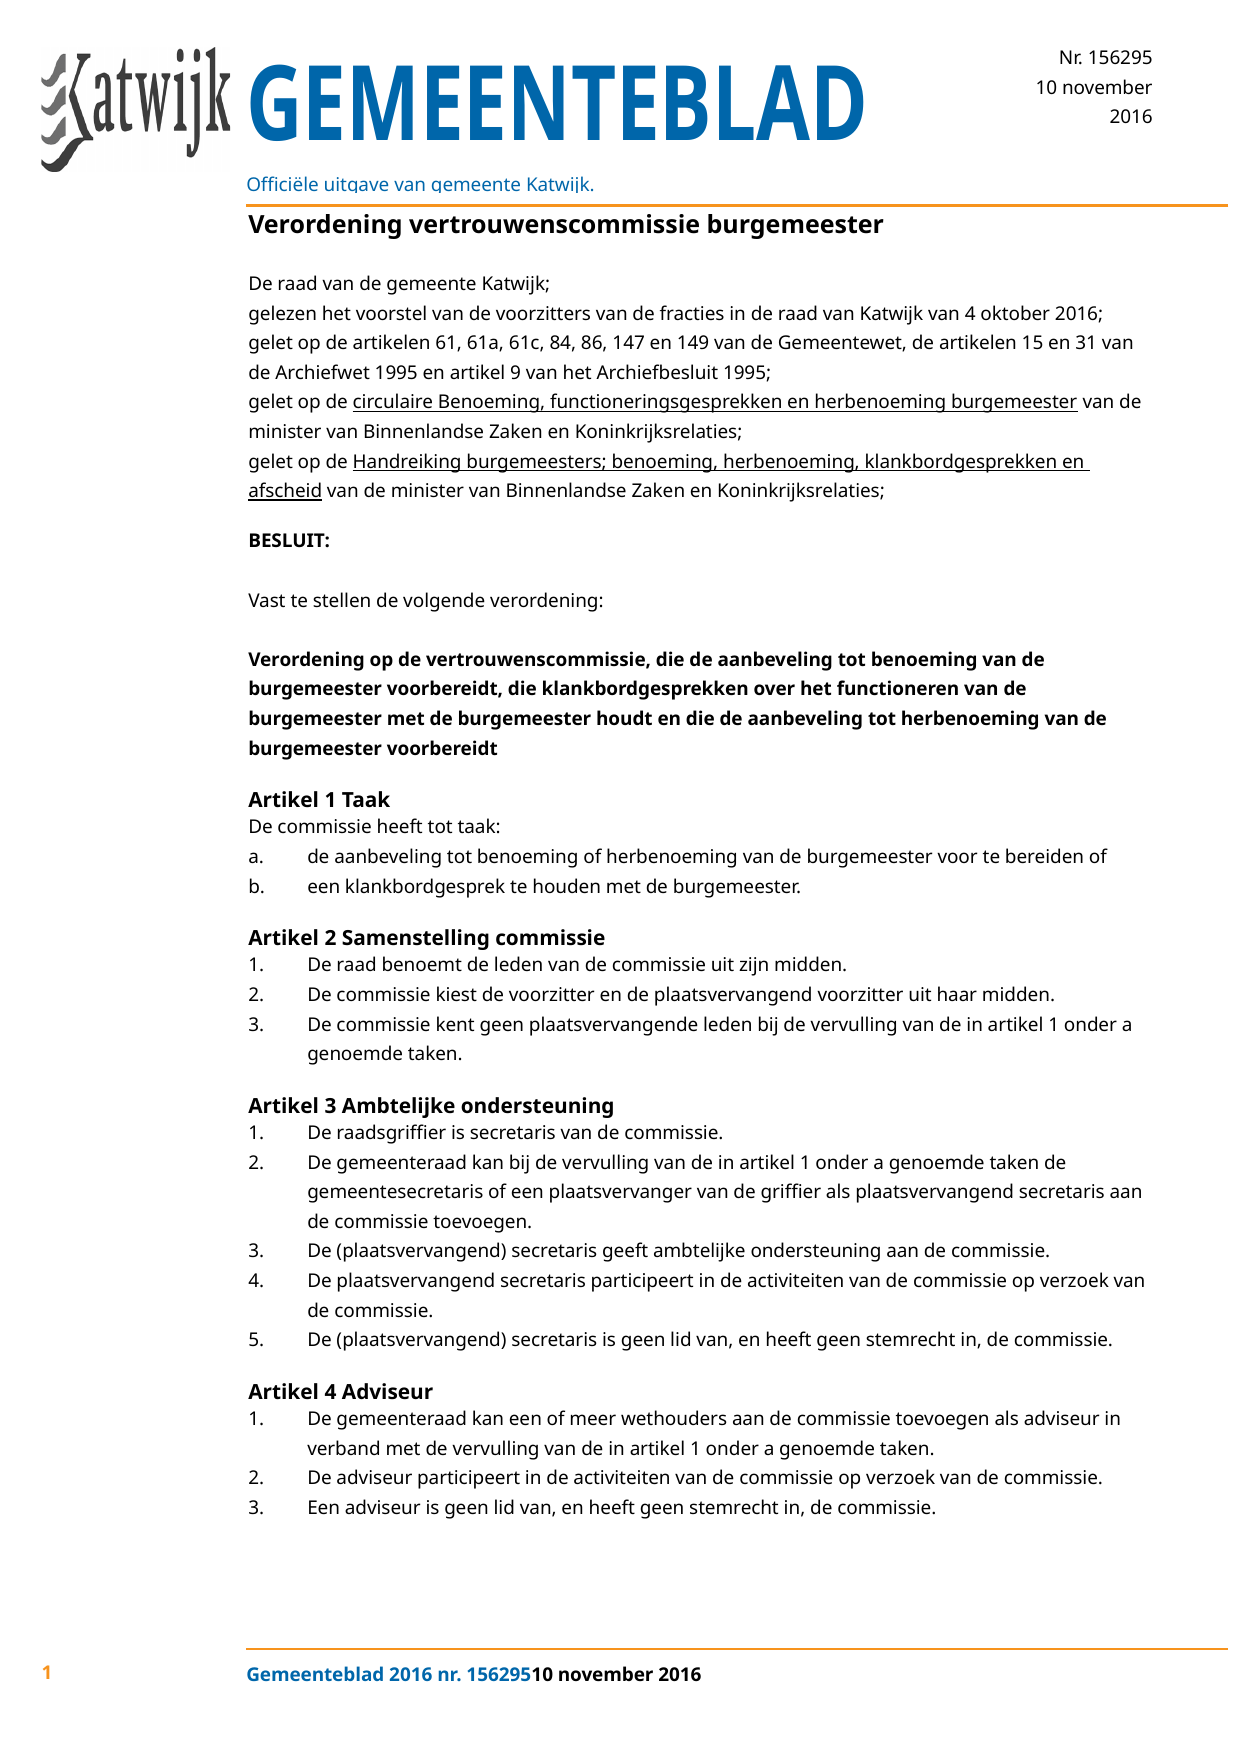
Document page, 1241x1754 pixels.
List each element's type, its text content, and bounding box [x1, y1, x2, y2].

text gelezen het voorstel van de voorzitters van de fracties in de raad van Katwijk van 4 oktober 2016; [248, 300, 1152, 326]
text Verordening vertrouwenscommissie burgemeester [248, 207, 1152, 241]
list De gemeenteraad kan een of meer wethouders aan de commissie toevoegen als adviseur in verband met de vervulling van de in artikel 1 onder a genoemde taken. [248, 1405, 1152, 1461]
list Een adviseur is geen lid van, en heeft geen stemrecht in, de commissie. [248, 1494, 1152, 1520]
list de aanbeveling tot benoeming of herbenoeming van de burgemeester voor te bereiden of [248, 843, 1152, 869]
text gelet op de circulaire Benoeming, functioneringsgesprekken en herbenoeming burgemeester van de minister van Binnenlandse Zaken en Koninkrijksrelaties; [248, 389, 1152, 444]
list De gemeenteraad kan bij de vervulling van de in artikel 1 onder a genoemde taken de gemeentesecretaris of een plaatsvervanger van de griffier als plaatsvervangend secretaris aan de commissie toevoegen. [248, 1149, 1152, 1234]
list De raad benoemt de leden van de commissie uit zijn midden. [248, 952, 1152, 977]
text gelet op de Handreiking burgemeesters; benoeming, herbenoeming, klankbordgesprekken en afscheid van de minister van Binnenlandse Zaken en Koninkrijksrelaties; [248, 448, 1152, 503]
text Vast te stellen de volgende verordening: [248, 587, 1152, 613]
text De commissie heeft tot taak: [248, 814, 1152, 839]
text Verordening op de vertrouwenscommissie, die de aanbeveling tot benoeming van de burgemeester voorbereidt, die klankbordgesprekken over het functioneren van de burgemeester met de burgemeester houdt en die de aanbeveling tot herbenoeming van de burgemeester voorbereidt [248, 646, 1152, 761]
list De commissie kent geen plaatsvervangende leden bij de vervulling van de in artikel 1 onder a genoemde taken. [248, 1011, 1152, 1066]
text Artikel 2 Samenstelling commissie [248, 923, 1152, 952]
list De (plaatsvervangend) secretaris geeft ambtelijke ondersteuning aan de commissie. [248, 1238, 1152, 1263]
list De raadsgriffier is secretaris van de commissie. [248, 1119, 1152, 1145]
text Artikel 4 Adviseur [248, 1377, 1152, 1405]
text BESLUIT: [248, 528, 1152, 553]
list een klankbordgesprek te houden met de burgemeester. [248, 873, 1152, 898]
text Artikel 1 Taak [248, 785, 1152, 814]
text gelet op de artikelen 61, 61a, 61c, 84, 86, 147 en 149 van de Gemeentewet, de artikelen 15 en 31 van de Archiefwet 1995 en artikel 9 van het Archiefbesluit 1995; [248, 329, 1152, 385]
picture [41, 47, 231, 172]
text Artikel 3 Ambtelijke ondersteuning [248, 1091, 1152, 1119]
list De adviseur participeert in de activiteiten van de commissie op verzoek van de commissie. [248, 1464, 1152, 1490]
list De plaatsvervangend secretaris participeert in de activiteiten van de commissie op verzoek van de commissie. [248, 1267, 1152, 1322]
list De commissie kiest de voorzitter en de plaatsvervangend voorzitter uit haar midden. [248, 981, 1152, 1007]
text De raad van de gemeente Katwijk; [248, 270, 1152, 296]
list De (plaatsvervangend) secretaris is geen lid van, en heeft geen stemrecht in, de commissie. [248, 1326, 1152, 1352]
